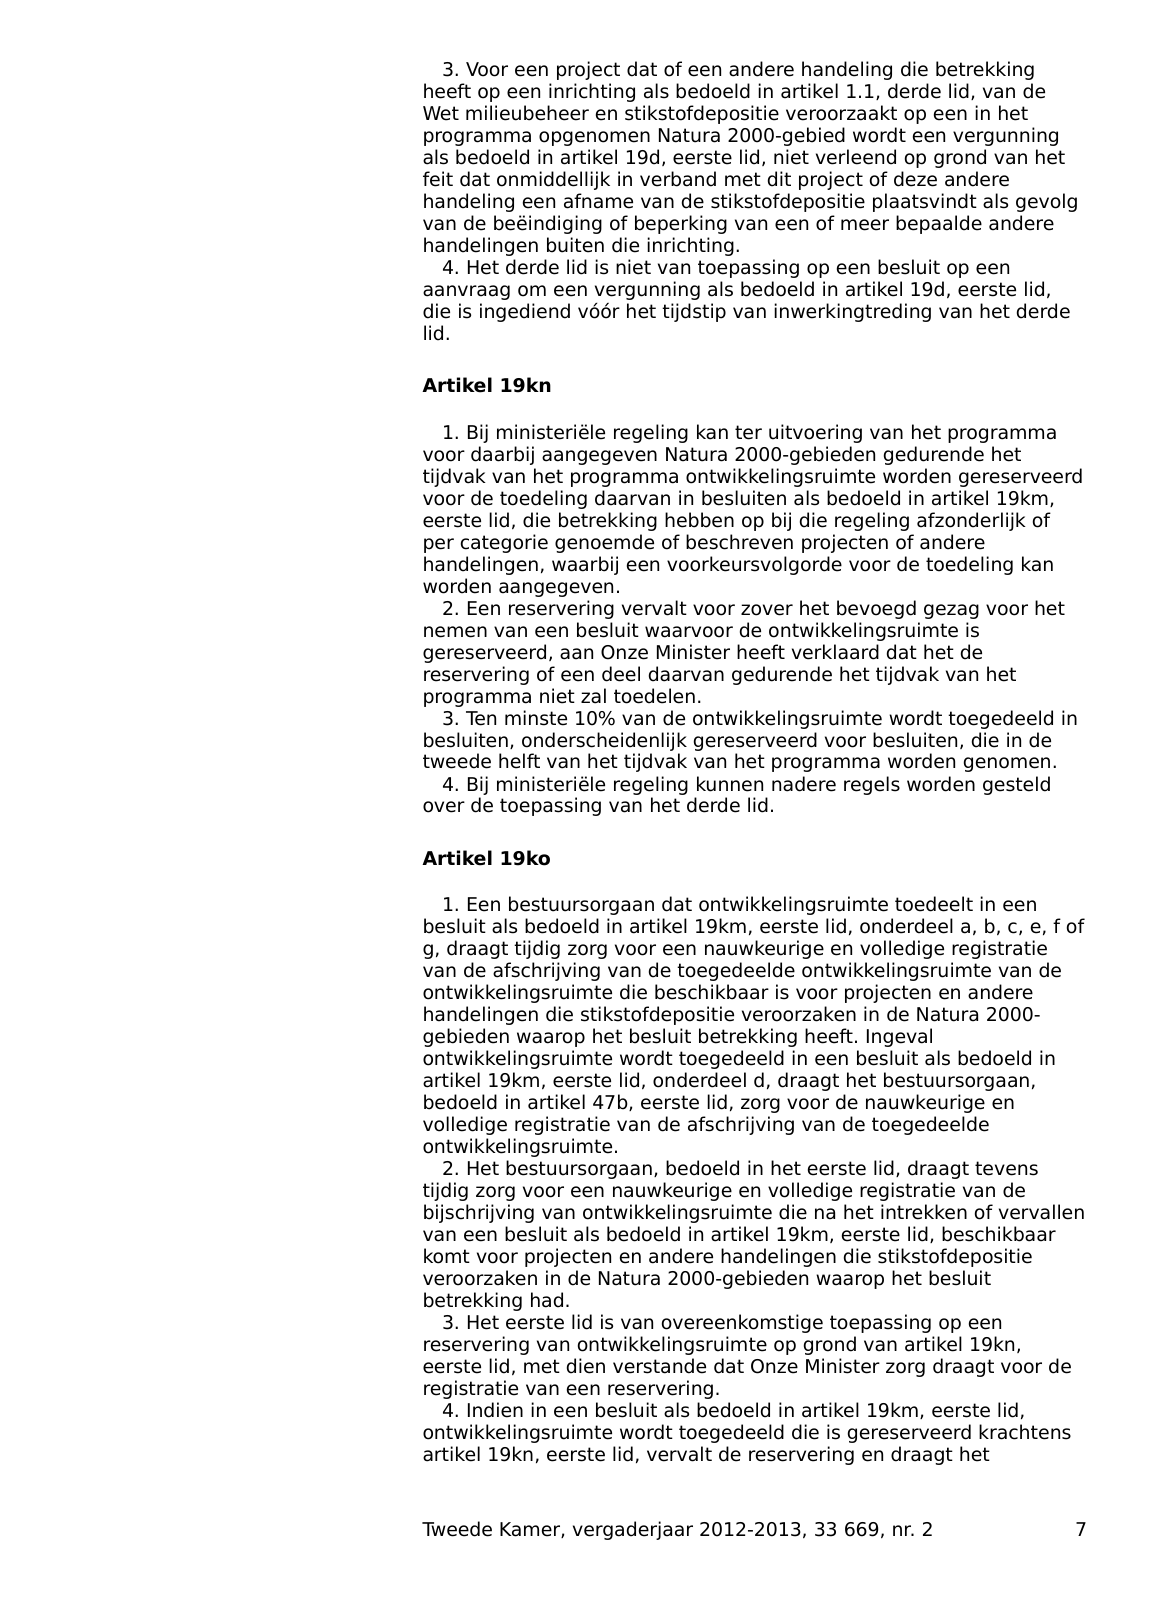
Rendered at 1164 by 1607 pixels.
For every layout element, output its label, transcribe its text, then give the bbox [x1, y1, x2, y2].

text 3. Voor een project dat of een andere handeling die betrekking heeft op een inrichting als bedoeld in artikel 1.1, derde lid, van de Wet milieubeheer en stikstofdepositie veroorzaakt op een in het programma opgenomen Natura 2000-gebied wordt een vergunning als bedoeld in artikel 19d, eerste lid, niet verleend op grond van het feit dat onmiddellijk in verband met dit project of deze andere handeling een afname van de stikstofdepositie plaatsvindt als gevolg van de beëindiging of beperking van een of meer bepaalde andere handelingen buiten die inrichting. [422, 59, 1087, 257]
subtitle Artikel 19kn [422, 375, 1087, 397]
text 1. Bij ministeriële regeling kan ter uitvoering van het programma voor daarbij aangegeven Natura 2000-gebieden gedurende het tijdvak van het programma ontwikkelingsruimte worden gereserveerd voor de toedeling daarvan in besluiten als bedoeld in artikel 19km, eerste lid, die betrekking hebben op bij die regeling afzonderlijk of per categorie genoemde of beschreven projecten of andere handelingen, waarbij een voorkeursvolgorde voor de toedeling kan worden aangegeven. [422, 422, 1087, 598]
text 1. Een bestuursorgaan dat ontwikkelingsruimte toedeelt in een besluit als bedoeld in artikel 19km, eerste lid, onderdeel a, b, c, e, f of g, draagt tijdig zorg voor een nauwkeurige en volledige registratie van de afschrijving van de toegedeelde ontwikkelingsruimte van de ontwikkelingsruimte die beschikbaar is voor projecten en andere handelingen die stikstofdepositie veroorzaken in de Natura 2000-gebieden waarop het besluit betrekking heeft. Ingeval ontwikkelingsruimte wordt toegedeeld in een besluit als bedoeld in artikel 19km, eerste lid, onderdeel d, draagt het bestuursorgaan, bedoeld in artikel 47b, eerste lid, zorg voor de nauwkeurige en volledige registratie van de afschrijving van de toegedeelde ontwikkelingsruimte. [422, 894, 1087, 1158]
text 2. Het bestuursorgaan, bedoeld in het eerste lid, draagt tevens tijdig zorg voor een nauwkeurige en volledige registratie van de bijschrijving van ontwikkelingsruimte die na het intrekken of vervallen van een besluit als bedoeld in artikel 19km, eerste lid, beschikbaar komt voor projecten en andere handelingen die stikstofdepositie veroorzaken in de Natura 2000-gebieden waarop het besluit betrekking had. [422, 1158, 1087, 1312]
text 4. Bij ministeriële regeling kunnen nadere regels worden gesteld over de toepassing van het derde lid. [422, 773, 1087, 817]
text 4. Indien in een besluit als bedoeld in artikel 19km, eerste lid, ontwikkelingsruimte wordt toegedeeld die is gereserveerd krachtens artikel 19kn, eerste lid, vervalt de reservering en draagt het [422, 1400, 1087, 1466]
text 3. Ten minste 10% van de ontwikkelingsruimte wordt toegedeeld in besluiten, onderscheidenlijk gereserveerd voor besluiten, die in de tweede helft van het tijdvak van het programma worden genomen. [422, 707, 1087, 773]
text 2. Een reservering vervalt voor zover het bevoegd gezag voor het nemen van een besluit waarvoor de ontwikkelingsruimte is gereserveerd, aan Onze Minister heeft verklaard dat het de reservering of een deel daarvan gedurende het tijdvak van het programma niet zal toedelen. [422, 598, 1087, 707]
text 3. Het eerste lid is van overeenkomstige toepassing op een reservering van ontwikkelingsruimte op grond van artikel 19kn, eerste lid, met dien verstande dat Onze Minister zorg draagt voor de registratie van een reservering. [422, 1312, 1087, 1400]
subtitle Artikel 19ko [422, 847, 1087, 869]
text 4. Het derde lid is niet van toepassing op een besluit op een aanvraag om een vergunning als bedoeld in artikel 19d, eerste lid, die is ingediend vóór het tijdstip van inwerkingtreding van het derde lid. [422, 257, 1087, 345]
